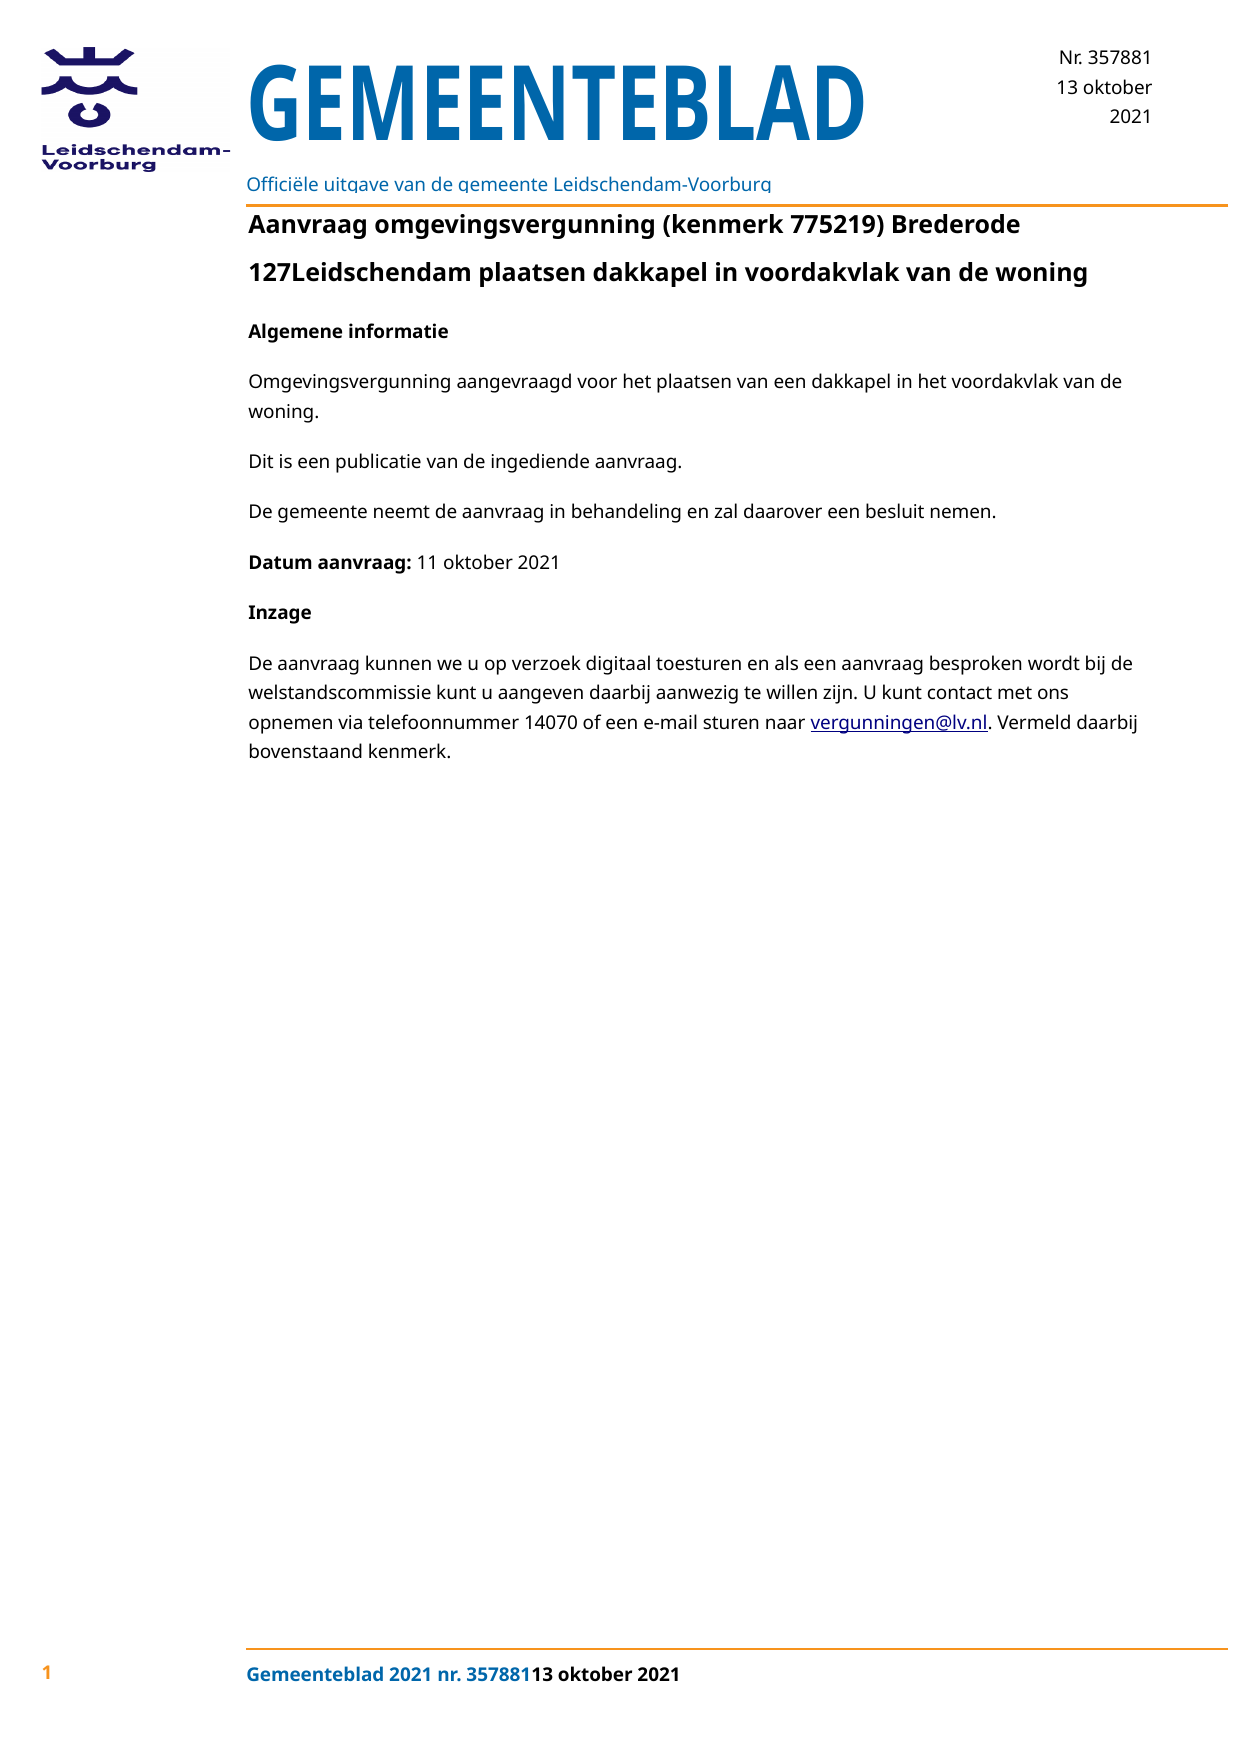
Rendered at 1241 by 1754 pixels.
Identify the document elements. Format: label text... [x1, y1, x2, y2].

text Algemene informatie [248, 318, 1152, 344]
text Dit is een publicatie van de ingediende aanvraag. [248, 448, 1152, 474]
text Inzage [248, 599, 1152, 625]
text De aanvraag kunnen we u op verzoek digitaal toesturen en als een aanvraag besproken wordt bij de welstandscommissie kunt u aangeven daarbij aanwezig te willen zijn. U kunt contact met ons opnemen via telefoonnummer 14070 of een e-mail sturen naar vergunningen@lv.nl. Vermeld daarbij bovenstaand kenmerk. [248, 650, 1152, 764]
picture [41, 47, 231, 172]
text De gemeente neemt de aanvraag in behandeling en zal daarover een besluit nemen. [248, 499, 1152, 524]
text Omgevingsvergunning aangevraagd voor het plaatsen van een dakkapel in het voordakvlak van de woning. [248, 368, 1152, 424]
text Datum aanvraag: 11 oktober 2021 [248, 549, 1152, 575]
text Aanvraag omgevingsvergunning (kenmerk 775219) Brederode 127Leidschendam plaatsen dakkapel in voordakvlak van de woning [248, 207, 1152, 288]
